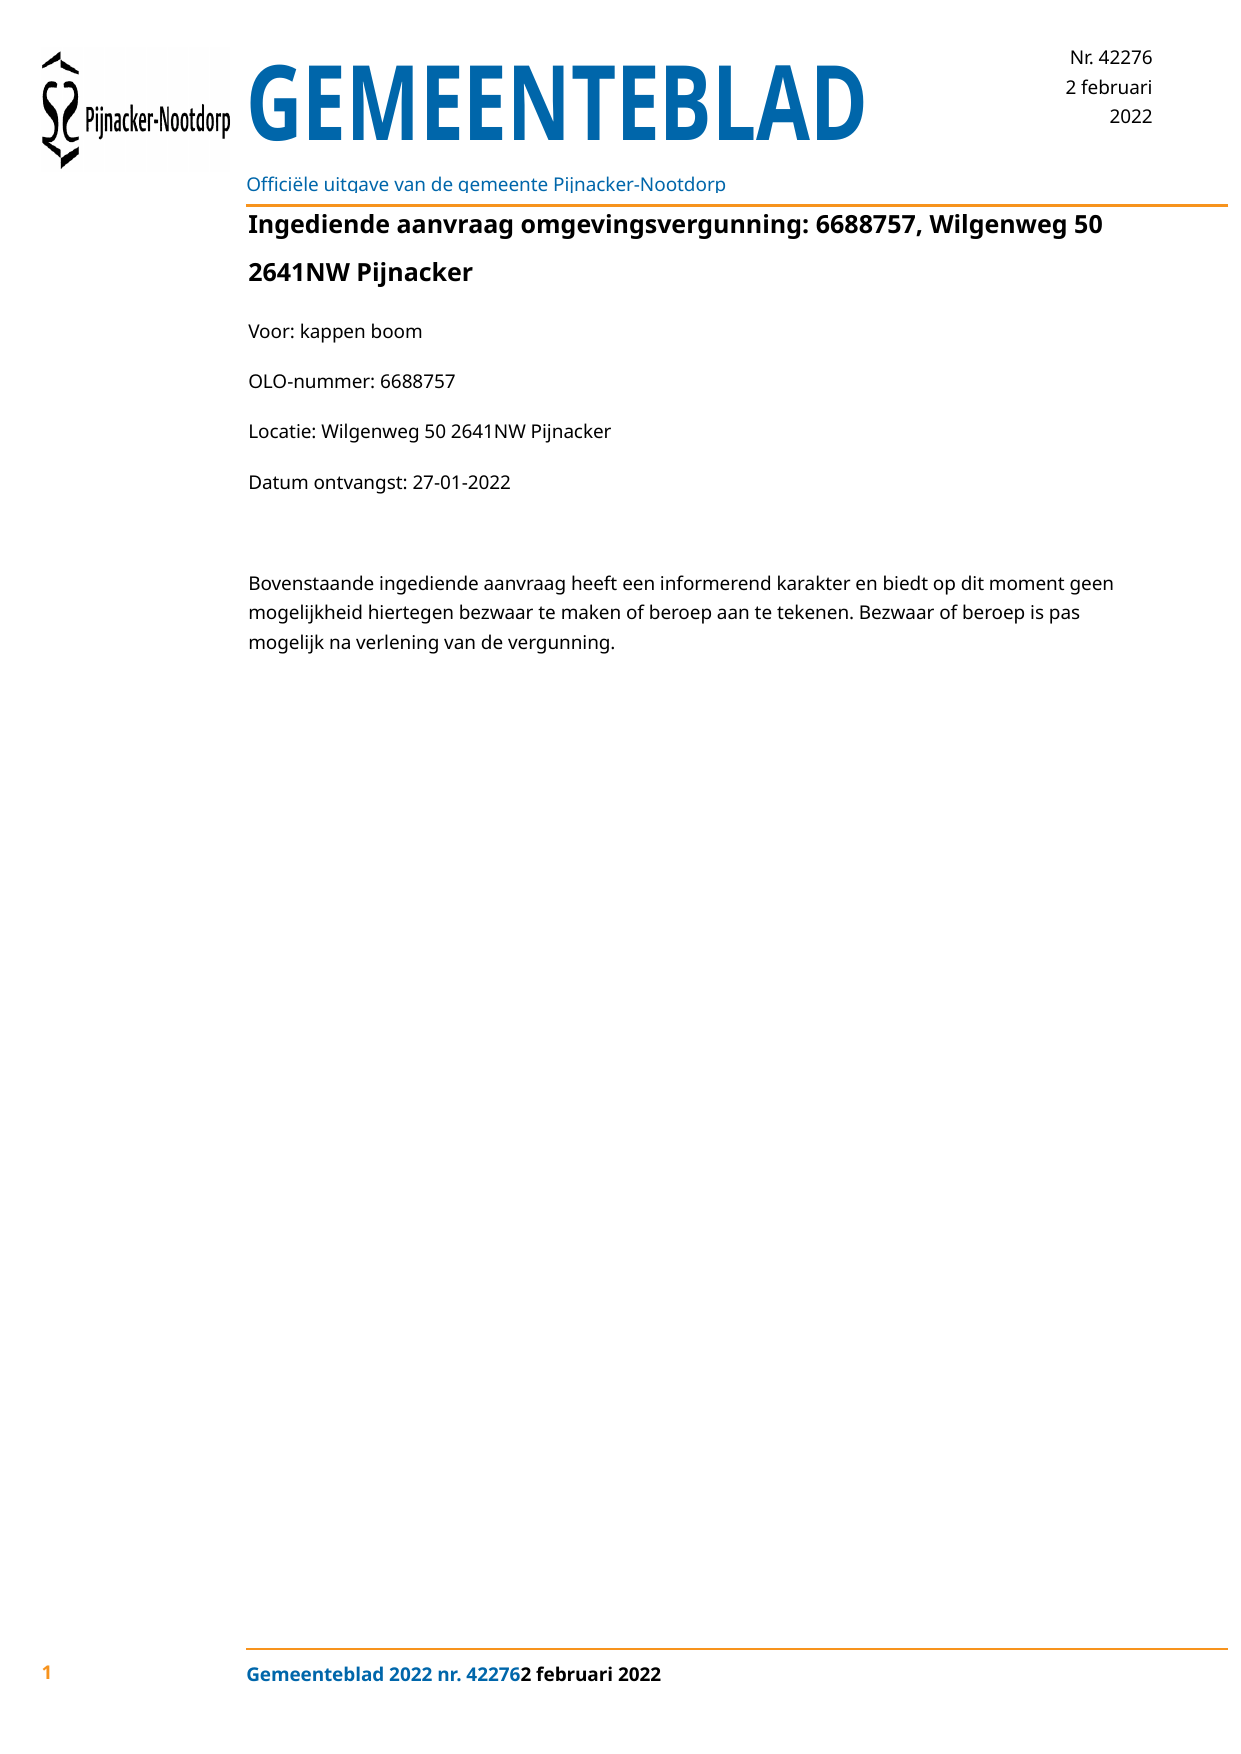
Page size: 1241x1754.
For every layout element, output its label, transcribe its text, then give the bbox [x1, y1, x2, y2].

text Bovenstaande ingediende aanvraag heeft een informerend karakter en biedt op dit moment geen mogelijkheid hiertegen bezwaar te maken of beroep aan te tekenen. Bezwaar of beroep is pas mogelijk na verlening van de vergunning. [248, 570, 1152, 655]
text Datum ontvangst: 27-01-2022 [248, 469, 1152, 495]
text Voor: kappen boom [248, 318, 1152, 344]
text Ingediende aanvraag omgevingsvergunning: 6688757, Wilgenweg 50 2641NW Pijnacker [248, 207, 1152, 288]
picture [41, 47, 231, 172]
text OLO-nummer: 6688757 [248, 368, 1152, 394]
text Locatie: Wilgenweg 50 2641NW Pijnacker [248, 419, 1152, 444]
